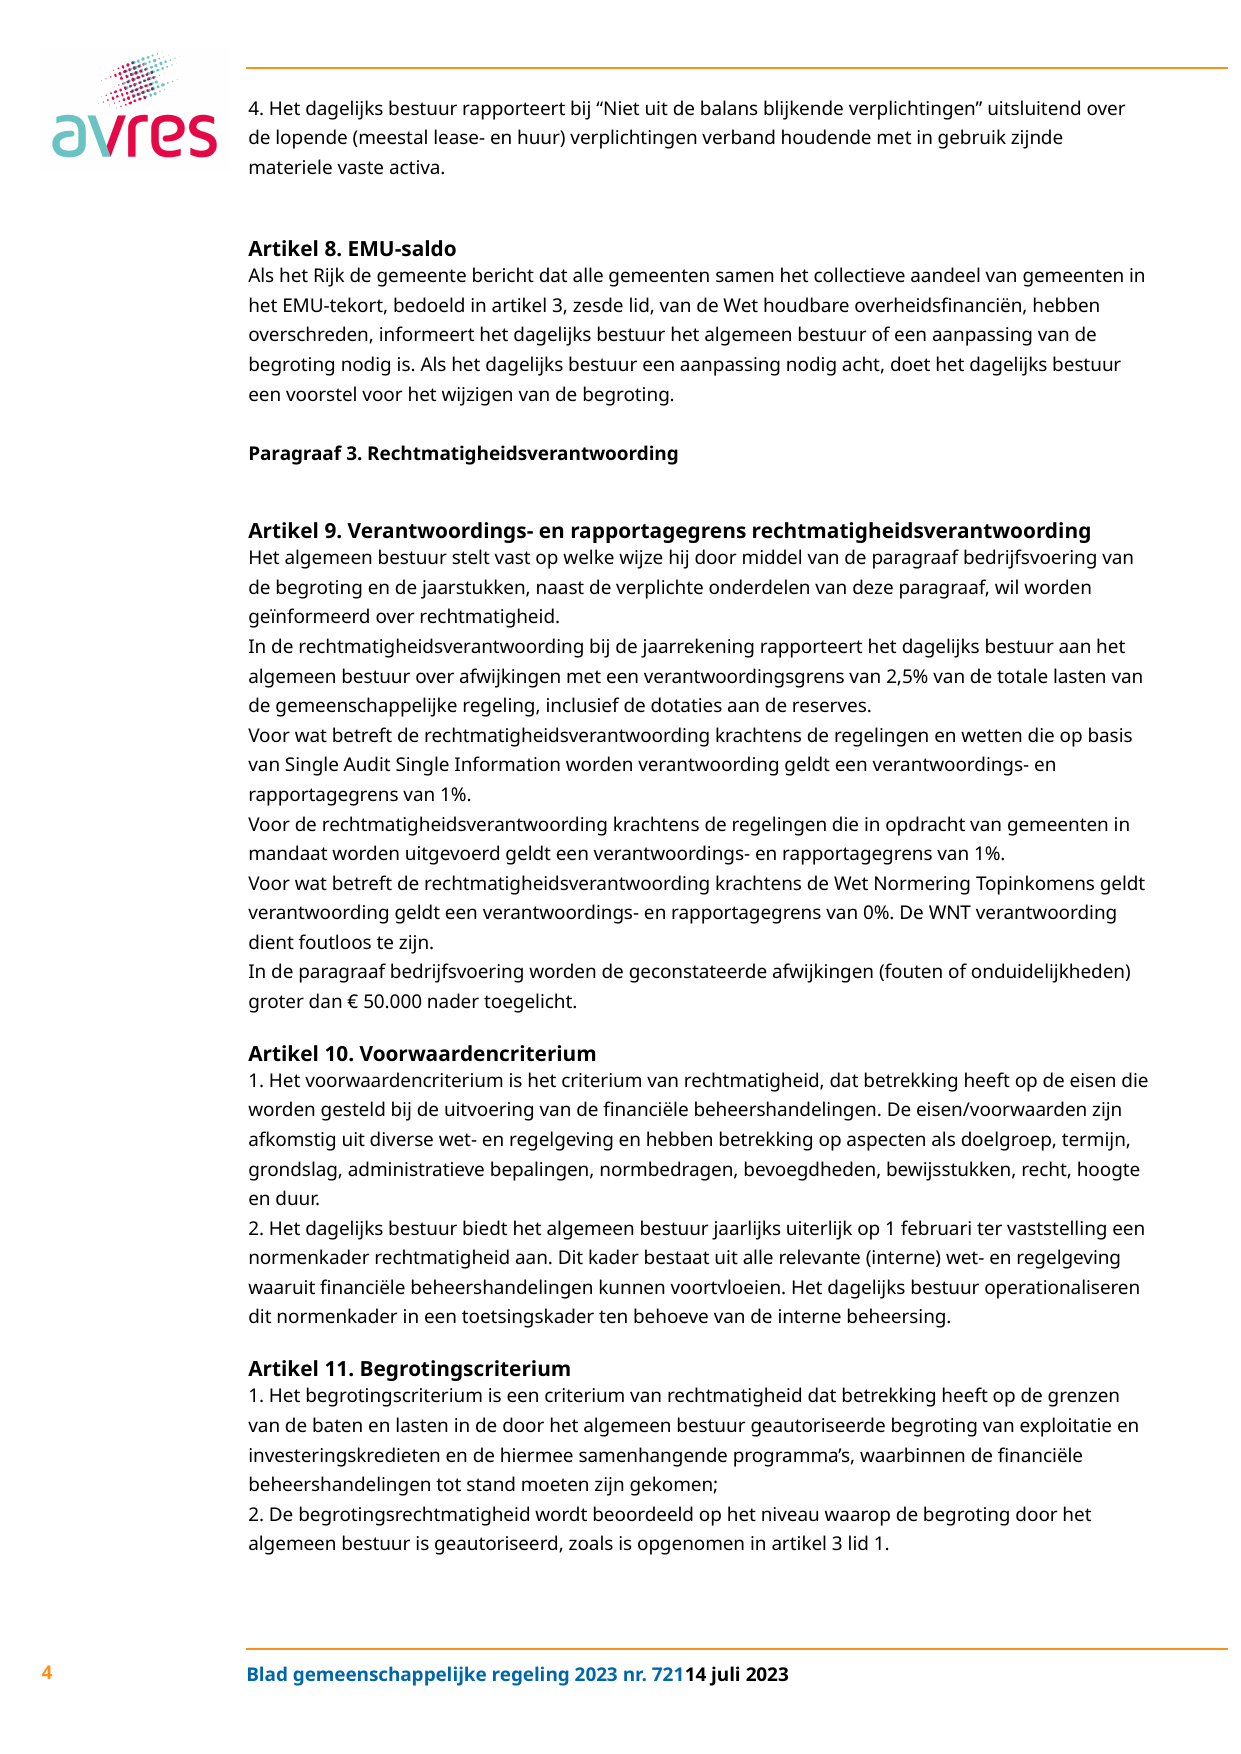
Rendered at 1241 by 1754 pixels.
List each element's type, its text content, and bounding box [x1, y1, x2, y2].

text Voor wat betreft de rechtmatigheidsverantwoording krachtens de Wet Normering Topinkomens geldt verantwoording geldt een verantwoordings- en rapportagegrens van 0%. De WNT verantwoording dient foutloos te zijn. [248, 870, 1152, 955]
text 2. De begrotingsrechtmatigheid wordt beoordeeld op het niveau waarop de begroting door het algemeen bestuur is geautoriseerd, zoals is opgenomen in artikel 3 lid 1. [248, 1501, 1152, 1556]
text 1. Het begrotingscriterium is een criterium van rechtmatigheid dat betrekking heeft op de grenzen van de baten en lasten in de door het algemeen bestuur geautoriseerde begroting van exploitatie en investeringskredieten en de hiermee samenhangende programma’s, waarbinnen de financiële beheershandelingen tot stand moeten zijn gekomen; [248, 1383, 1152, 1497]
text In de paragraaf bedrijfsvoering worden de geconstateerde afwijkingen (fouten of onduidelijkheden) groter dan € 50.000 nader toegelicht. [248, 959, 1152, 1014]
text Paragraaf 3. Rechtmatigheidsverantwoording [248, 440, 1152, 466]
text Artikel 8. EMU-saldo [248, 234, 1152, 262]
text Artikel 10. Voorwaardencriterium [248, 1039, 1152, 1067]
text Voor wat betreft de rechtmatigheidsverantwoording krachtens de regelingen en wetten die op basis van Single Audit Single Information worden verantwoording geldt een verantwoordings- en rapportagegrens van 1%. [248, 722, 1152, 807]
text Als het Rijk de gemeente bericht dat alle gemeenten samen het collectieve aandeel van gemeenten in het EMU-tekort, bedoeld in artikel 3, zesde lid, van de Wet houdbare overheidsfinanciën, hebben overschreden, informeert het dagelijks bestuur het algemeen bestuur of een aanpassing van de begroting nodig is. Als het dagelijks bestuur een aanpassing nodig acht, doet het dagelijks bestuur een voorstel voor het wijzigen van de begroting. [248, 262, 1152, 406]
text Artikel 9. Verantwoordings- en rapportagegrens rechtmatigheidsverantwoording [248, 516, 1152, 544]
text Het algemeen bestuur stelt vast op welke wijze hij door middel van de paragraaf bedrijfsvoering van de begroting en de jaarstukken, naast de verplichte onderdelen van deze paragraaf, wil worden geïnformeerd over rechtmatigheid. [248, 544, 1152, 629]
text 2. Het dagelijks bestuur biedt het algemeen bestuur jaarlijks uiterlijk op 1 februari ter vaststelling een normenkader rechtmatigheid aan. Dit kader bestaat uit alle relevante (interne) wet- en regelgeving waaruit financiële beheershandelingen kunnen voortvloeien. Het dagelijks bestuur operationaliseren dit normenkader in een toetsingskader ten behoeve van de interne beheersing. [248, 1215, 1152, 1329]
text In de rechtmatigheidsverantwoording bij de jaarrekening rapporteert het dagelijks bestuur aan het algemeen bestuur over afwijkingen met een verantwoordingsgrens van 2,5% van de totale lasten van de gemeenschappelijke regeling, inclusief de dotaties aan de reserves. [248, 633, 1152, 718]
text 4. Het dagelijks bestuur rapporteert bij “Niet uit de balans blijkende verplichtingen” uitsluitend over de lopende (meestal lease- en huur) verplichtingen verband houdende met in gebruik zijnde materiele vaste activa. [248, 95, 1152, 180]
text 1. Het voorwaardencriterium is het criterium van rechtmatigheid, dat betrekking heeft op de eisen die worden gesteld bij de uitvoering van de financiële beheershandelingen. De eisen/voorwaarden zijn afkomstig uit diverse wet- en regelgeving en hebben betrekking op aspecten als doelgroep, termijn, grondslag, administratieve bepalingen, normbedragen, bevoegdheden, bewijsstukken, recht, hoogte en duur. [248, 1067, 1152, 1211]
text Voor de rechtmatigheidsverantwoording krachtens de regelingen die in opdracht van gemeenten in mandaat worden uitgevoerd geldt een verantwoordings- en rapportagegrens van 1%. [248, 811, 1152, 866]
picture [41, 47, 231, 172]
text Artikel 11. Begrotingscriterium [248, 1354, 1152, 1383]
